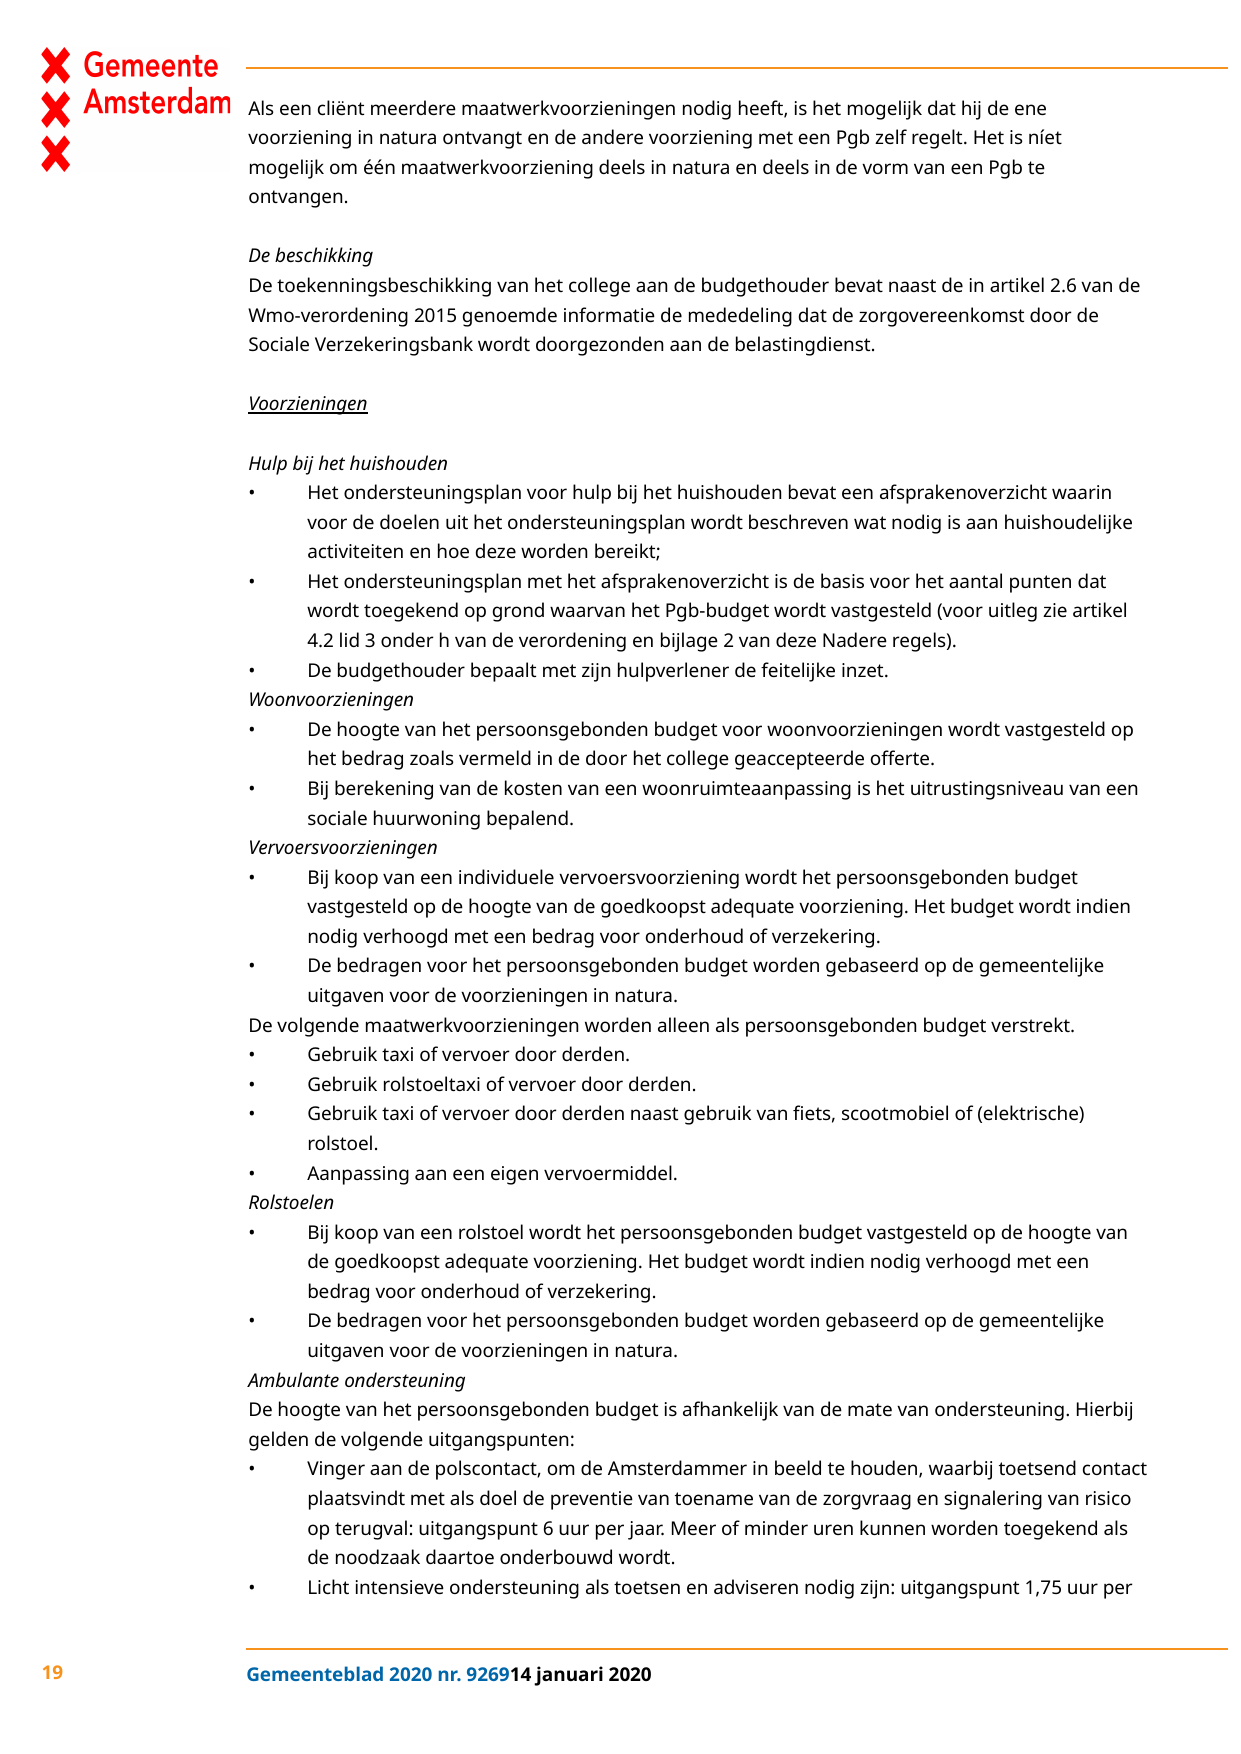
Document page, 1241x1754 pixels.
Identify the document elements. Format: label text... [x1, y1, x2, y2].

list Aanpassing aan een eigen vervoermiddel. [248, 1160, 1152, 1186]
text De volgende maatwerkvoorzieningen worden alleen als persoonsgebonden budget verstrekt. [248, 1012, 1152, 1038]
list Het ondersteuningsplan voor hulp bij het huishouden bevat een afsprakenoverzicht waarin voor de doelen uit het ondersteuningsplan wordt beschreven wat nodig is aan huishoudelijke activiteiten en hoe deze worden bereikt; [248, 479, 1152, 564]
picture [41, 47, 231, 172]
text Voorzieningen [248, 391, 1152, 416]
text voorziening in natura ontvangt en de andere voorziening met een Pgb zelf regelt. Het is níet [248, 124, 1152, 150]
list Het ondersteuningsplan met het afsprakenoverzicht is de basis voor het aantal punten dat wordt toegekend op grond waarvan het Pgb-budget wordt vastgesteld (voor uitleg zie artikel 4.2 lid 3 onder h van de verordening en bijlage 2 van deze Nadere regels). [248, 568, 1152, 653]
list Gebruik taxi of vervoer door derden. [248, 1041, 1152, 1067]
list De bedragen voor het persoonsgebonden budget worden gebaseerd op de gemeentelijke uitgaven voor de voorzieningen in natura. [248, 1308, 1152, 1363]
text De toekenningsbeschikking van het college aan de budgethouder bevat naast de in artikel 2.6 van de Wmo-verordening 2015 genoemde informatie de mededeling dat de zorgovereenkomst door de Sociale Verzekeringsbank wordt doorgezonden aan de belastingdienst. [248, 272, 1152, 357]
list De bedragen voor het persoonsgebonden budget worden gebaseerd op de gemeentelijke uitgaven voor de voorzieningen in natura. [248, 953, 1152, 1008]
list Licht intensieve ondersteuning als toetsen en adviseren nodig zijn: uitgangspunt 1,75 uur per [248, 1574, 1152, 1600]
text Ambulante ondersteuning [248, 1367, 1152, 1393]
text ontvangen. [248, 183, 1152, 209]
list De hoogte van het persoonsgebonden budget voor woonvoorzieningen wordt vastgesteld op het bedrag zoals vermeld in de door het college geaccepteerde offerte. [248, 716, 1152, 771]
text Vervoersvoorzieningen [248, 834, 1152, 860]
text Woonvoorzieningen [248, 686, 1152, 712]
list Bij koop van een individuele vervoersvoorziening wordt het persoonsgebonden budget vastgesteld op de hoogte van de goedkoopst adequate voorziening. Het budget wordt indien nodig verhoogd met een bedrag voor onderhoud of verzekering. [248, 864, 1152, 949]
text De beschikking [248, 243, 1152, 268]
list Bij berekening van de kosten van een woonruimteaanpassing is het uitrustingsniveau van een sociale huurwoning bepalend. [248, 775, 1152, 831]
text Hulp bij het huishouden [248, 450, 1152, 476]
list Bij koop van een rolstoel wordt het persoonsgebonden budget vastgesteld op de hoogte van de goedkoopst adequate voorziening. Het budget wordt indien nodig verhoogd met een bedrag voor onderhoud of verzekering. [248, 1219, 1152, 1304]
text Rolstoelen [248, 1189, 1152, 1215]
text mogelijk om één maatwerkvoorziening deels in natura en deels in de vorm van een Pgb te [248, 154, 1152, 180]
list Gebruik taxi of vervoer door derden naast gebruik van fiets, scootmobiel of (elektrische) rolstoel. [248, 1101, 1152, 1156]
list De budgethouder bepaalt met zijn hulpverlener de feitelijke inzet. [248, 657, 1152, 683]
list Vinger aan de polscontact, om de Amsterdammer in beeld te houden, waarbij toetsend contact plaatsvindt met als doel de preventie van toename van de zorgvraag en signalering van risico op terugval: uitgangspunt 6 uur per jaar. Meer of minder uren kunnen worden toegekend als de noodzaak daartoe onderbouwd wordt. [248, 1456, 1152, 1570]
text Als een cliënt meerdere maatwerkvoorzieningen nodig heeft, is het mogelijk dat hij de ene [248, 95, 1152, 121]
list Gebruik rolstoeltaxi of vervoer door derden. [248, 1071, 1152, 1097]
text De hoogte van het persoonsgebonden budget is afhankelijk van de mate van ondersteuning. Hierbij gelden de volgende uitgangspunten: [248, 1396, 1152, 1452]
